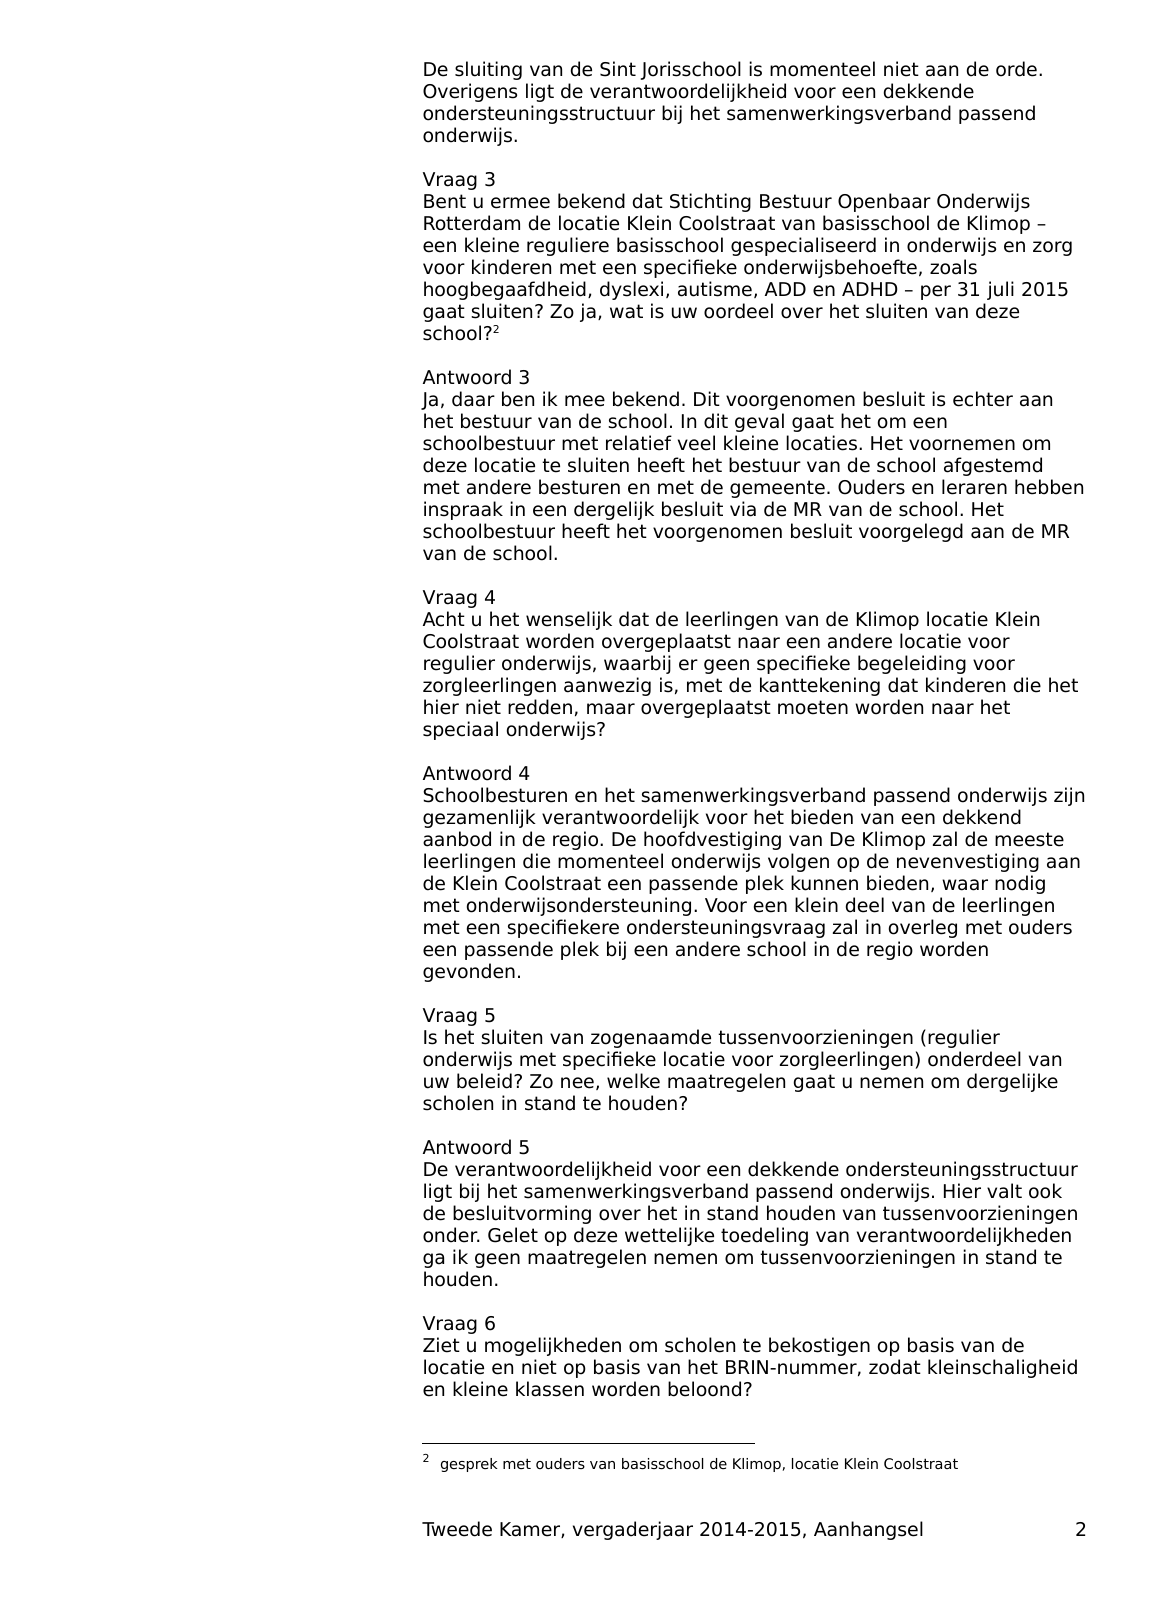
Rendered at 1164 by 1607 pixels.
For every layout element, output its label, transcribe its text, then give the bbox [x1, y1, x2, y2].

text Is het sluiten van zogenaamde tussenvoorzieningen (regulier onderwijs met specifieke locatie voor zorgleerlingen) onderdeel van uw beleid? Zo nee, welke maatregelen gaat u nemen om dergelijke scholen in stand te houden? [422, 1027, 1087, 1115]
text Schoolbesturen en het samenwerkingsverband passend onderwijs zijn gezamenlijk verantwoordelijk voor het bieden van een dekkend aanbod in de regio. De hoofdvestiging van De Klimop zal de meeste leerlingen die momenteel onderwijs volgen op de nevenvestiging aan de Klein Coolstraat een passende plek kunnen bieden, waar nodig met onderwijsondersteuning. Voor een klein deel van de leerlingen met een specifiekere ondersteuningsvraag zal in overleg met ouders een passende plek bij een andere school in de regio worden gevonden. [422, 785, 1087, 983]
text De verantwoordelijkheid voor een dekkende ondersteuningsstructuur ligt bij het samenwerkingsverband passend onderwijs. Hier valt ook de besluitvorming over het in stand houden van tussenvoorzieningen onder. Gelet op deze wettelijke toedeling van verantwoordelijkheden ga ik geen maatregelen nemen om tussenvoorzieningen in stand te houden. [422, 1159, 1087, 1291]
text De sluiting van de Sint Jorisschool is momenteel niet aan de orde. Overigens ligt de verantwoordelijkheid voor een dekkende ondersteuningsstructuur bij het samenwerkingsverband passend onderwijs. [422, 59, 1087, 147]
text Vraag 5 [422, 1005, 1087, 1027]
text Vraag 6 [422, 1313, 1087, 1335]
text Antwoord 3 [422, 367, 1087, 389]
text Vraag 4 [422, 587, 1087, 609]
text Acht u het wenselijk dat de leerlingen van de Klimop locatie Klein Coolstraat worden overgeplaatst naar een andere locatie voor regulier onderwijs, waarbij er geen specifieke begeleiding voor zorgleerlingen aanwezig is, met de kanttekening dat kinderen die het hier niet redden, maar overgeplaatst moeten worden naar het speciaal onderwijs? [422, 609, 1087, 741]
text Bent u ermee bekend dat Stichting Bestuur Openbaar Onderwijs Rotterdam de locatie Klein Coolstraat van basisschool de Klimop – een kleine reguliere basisschool gespecialiseerd in onderwijs en zorg voor kinderen met een specifieke onderwijsbehoefte, zoals hoogbegaafdheid, dyslexi, autisme, ADD en ADHD – per 31 juli 2015 gaat sluiten? Zo ja, wat is uw oordeel over het sluiten van deze school? [422, 191, 1087, 345]
text Ziet u mogelijkheden om scholen te bekostigen op basis van de locatie en niet op basis van het BRIN-nummer, zodat kleinschaligheid en kleine klassen worden beloond? [422, 1335, 1087, 1401]
text gesprek met ouders van basisschool de Klimop, locatie Klein Coolstraat [422, 1452, 1087, 1474]
text Vraag 3 [422, 169, 1087, 191]
text Ja, daar ben ik mee bekend. Dit voorgenomen besluit is echter aan het bestuur van de school. In dit geval gaat het om een schoolbestuur met relatief veel kleine locaties. Het voornemen om deze locatie te sluiten heeft het bestuur van de school afgestemd met andere besturen en met de gemeente. Ouders en leraren hebben inspraak in een dergelijk besluit via de MR van de school. Het schoolbestuur heeft het voorgenomen besluit voorgelegd aan de MR van de school. [422, 389, 1087, 565]
text Antwoord 5 [422, 1137, 1087, 1159]
text Antwoord 4 [422, 763, 1087, 785]
